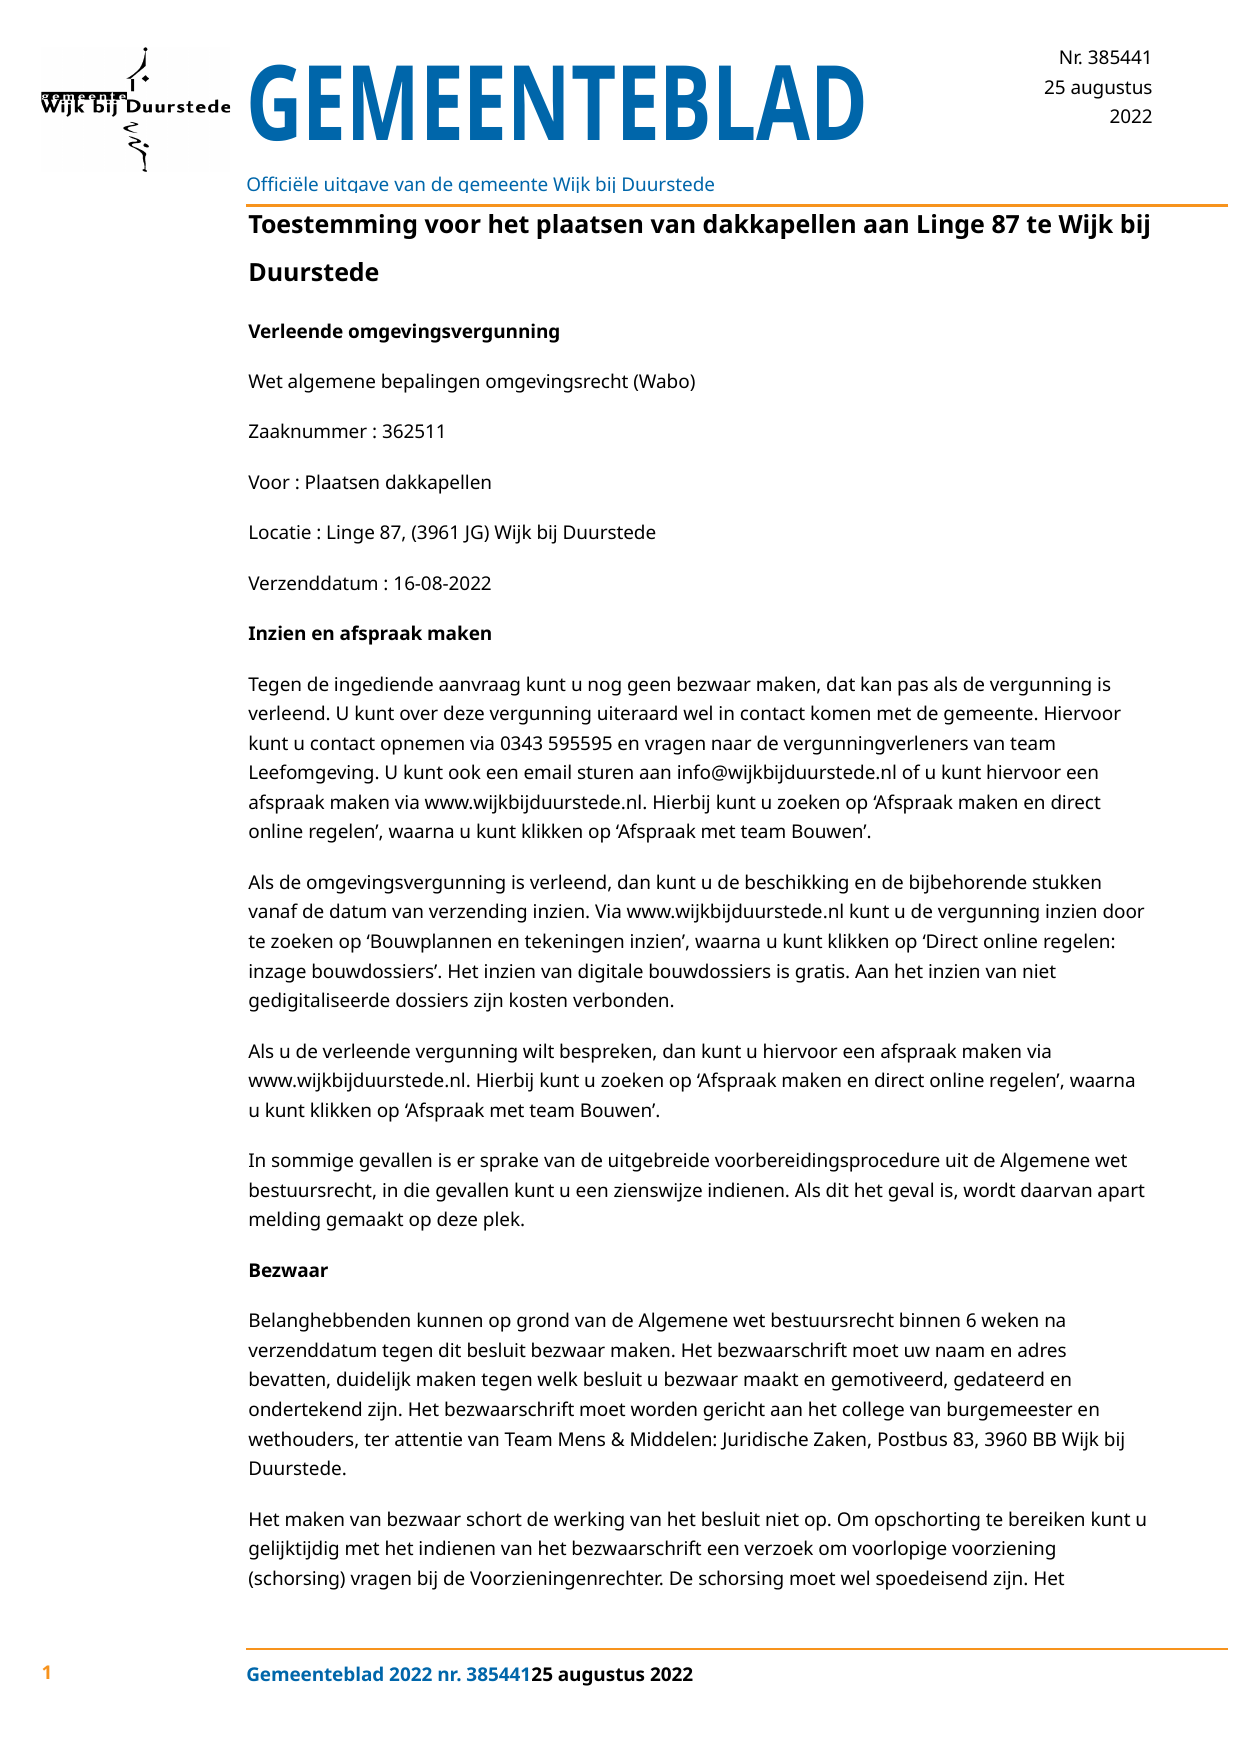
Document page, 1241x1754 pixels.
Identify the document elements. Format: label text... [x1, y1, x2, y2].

text Voor : Plaatsen dakkapellen [248, 469, 1152, 495]
text Verzenddatum : 16-08-2022 [248, 570, 1152, 596]
text Het maken van bezwaar schort de werking van het besluit niet op. Om opschorting te bereiken kunt u gelijktijdig met het indienen van het bezwaarschrift een verzoek om voorlopige voorziening (schorsing) vragen bij de Voorzieningenrechter. De schorsing moet wel spoedeisend zijn. Het [248, 1506, 1152, 1591]
text In sommige gevallen is er sprake van de uitgebreide voorbereidingsprocedure uit de Algemene wet bestuursrecht, in die gevallen kunt u een zienswijze indienen. Als dit het geval is, wordt daarvan apart melding gemaakt op deze plek. [248, 1147, 1152, 1232]
picture [41, 47, 231, 172]
text Inzien en afspraak maken [248, 620, 1152, 646]
text Zaaknummer : 362511 [248, 419, 1152, 444]
text Toestemming voor het plaatsen van dakkapellen aan Linge 87 te Wijk bij Duurstede [248, 207, 1152, 288]
text Verleende omgevingsvergunning [248, 318, 1152, 344]
text Bezwaar [248, 1257, 1152, 1283]
text Locatie : Linge 87, (3961 JG) Wijk bij Duurstede [248, 519, 1152, 545]
text Als u de verleende vergunning wilt bespreken, dan kunt u hiervoor een afspraak maken via www.wijkbijduurstede.nl. Hierbij kunt u zoeken op ‘Afspraak maken en direct online regelen’, waarna u kunt klikken op ‘Afspraak met team Bouwen’. [248, 1038, 1152, 1123]
text Wet algemene bepalingen omgevingsrecht (Wabo) [248, 368, 1152, 394]
text Tegen de ingediende aanvraag kunt u nog geen bezwaar maken, dat kan pas als de vergunning is verleend. U kunt over deze vergunning uiteraard wel in contact komen met de gemeente. Hiervoor kunt u contact opnemen via 0343 595595 en vragen naar de vergunningverleners van team Leefomgeving. U kunt ook een email sturen aan info@wijkbijduurstede.nl of u kunt hiervoor een afspraak maken via www.wijkbijduurstede.nl. Hierbij kunt u zoeken op ‘Afspraak maken en direct online regelen’, waarna u kunt klikken op ‘Afspraak met team Bouwen’. [248, 671, 1152, 844]
text Belanghebbenden kunnen op grond van de Algemene wet bestuursrecht binnen 6 weken na verzenddatum tegen dit besluit bezwaar maken. Het bezwaarschrift moet uw naam en adres bevatten, duidelijk maken tegen welk besluit u bezwaar maakt en gemotiveerd, gedateerd en ondertekend zijn. Het bezwaarschrift moet worden gericht aan het college van burgemeester en wethouders, ter attentie van Team Mens & Middelen: Juridische Zaken, Postbus 83, 3960 BB Wijk bij Duurstede. [248, 1307, 1152, 1481]
text Als de omgevingsvergunning is verleend, dan kunt u de beschikking en de bijbehorende stukken vanaf de datum van verzending inzien. Via www.wijkbijduurstede.nl kunt u de vergunning inzien door te zoeken op ‘Bouwplannen en tekeningen inzien’, waarna u kunt klikken op ‘Direct online regelen: inzage bouwdossiers’. Het inzien van digitale bouwdossiers is gratis. Aan het inzien van niet gedigitaliseerde dossiers zijn kosten verbonden. [248, 869, 1152, 1013]
